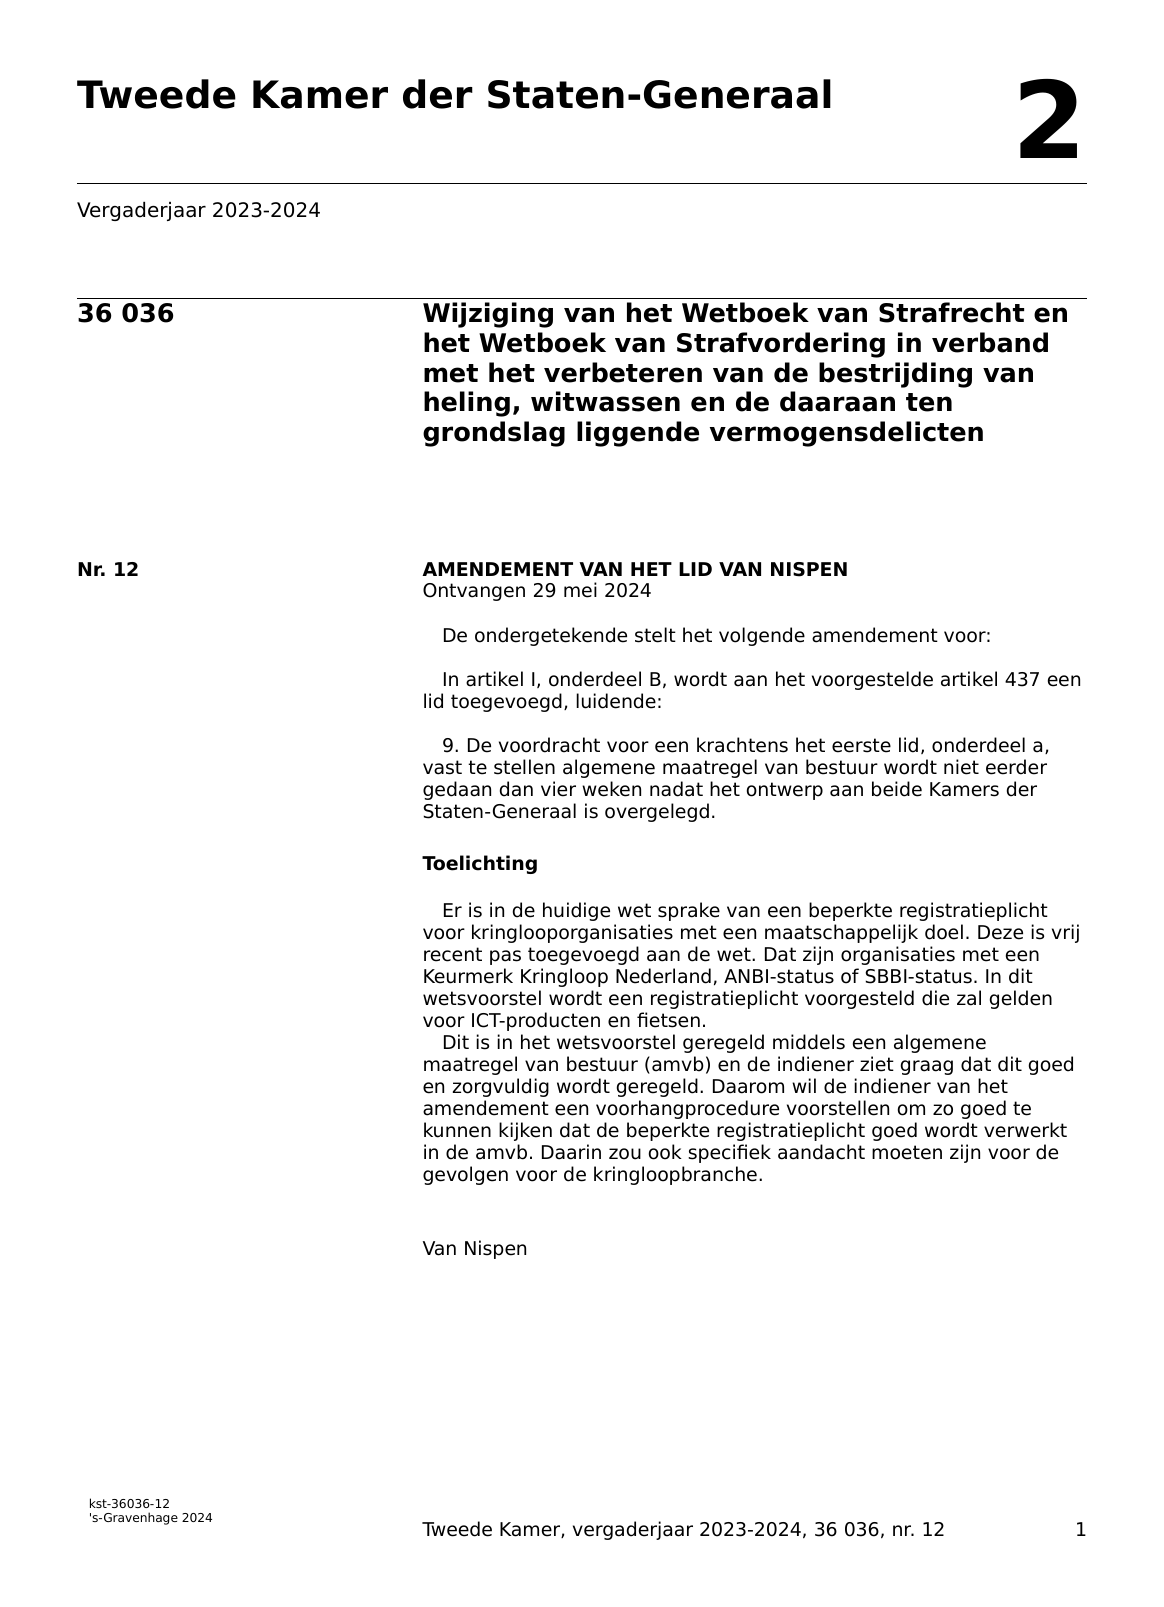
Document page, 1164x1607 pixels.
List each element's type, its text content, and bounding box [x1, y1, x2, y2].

table_cell Vergaderjaar 2023-2024 [77, 184, 1087, 298]
subtitle Toelichting [422, 853, 1087, 875]
text 's-Gravenhage 2024 [88, 1511, 323, 1525]
table_header Tweede Kamer der Staten-Generaal [77, 59, 886, 183]
subtitle 36 036 Wijziging van het Wetboek van Strafrecht en het Wetboek van Strafvordering in verband met het verbeteren van de bestrijding van heling, witwassen en de daaraan ten grondslag liggende vermogensdelicten [77, 299, 1087, 447]
text Van Nispen [422, 1216, 1087, 1259]
text 9. De voordracht voor een krachtens het eerste lid, onderdeel a, vast te stellen algemene maatregel van bestuur wordt niet eerder gedaan dan vier weken nadat het ontwerp aan beide Kamers der Staten-Generaal is overgelegd. [422, 735, 1087, 823]
subtitle Nr. 12 AMENDEMENT VAN HET LID VAN NISPEN [77, 558, 1087, 580]
text In artikel I, onderdeel B, wordt aan het voorgestelde artikel 437 een lid toegevoegd, luidende: [422, 669, 1087, 713]
table_header 2 [886, 59, 1087, 183]
text Er is in de huidige wet sprake van een beperkte registratieplicht voor kringlooporganisaties met een maatschappelijk doel. Deze is vrij recent pas toegevoegd aan de wet. Dat zijn organisaties met een Keurmerk Kringloop Nederland, ANBI-status of SBBI-status. In dit wetsvoorstel wordt een registratieplicht voorgesteld die zal gelden voor ICT-producten en fietsen. [422, 900, 1087, 1032]
text kst-36036-12 [88, 1497, 323, 1511]
text Dit is in het wetsvoorstel geregeld middels een algemene maatregel van bestuur (amvb) en de indiener ziet graag dat dit goed en zorgvuldig wordt geregeld. Daarom wil de indiener van het amendement een voorhangprocedure voorstellen om zo goed te kunnen kijken dat de beperkte registratieplicht goed wordt verwerkt in de amvb. Daarin zou ook specifiek aandacht moeten zijn voor de gevolgen voor de kringloopbranche. [422, 1032, 1087, 1186]
text Ontvangen 29 mei 2024 [422, 580, 1087, 602]
text De ondergetekende stelt het volgende amendement voor: [422, 624, 1087, 647]
